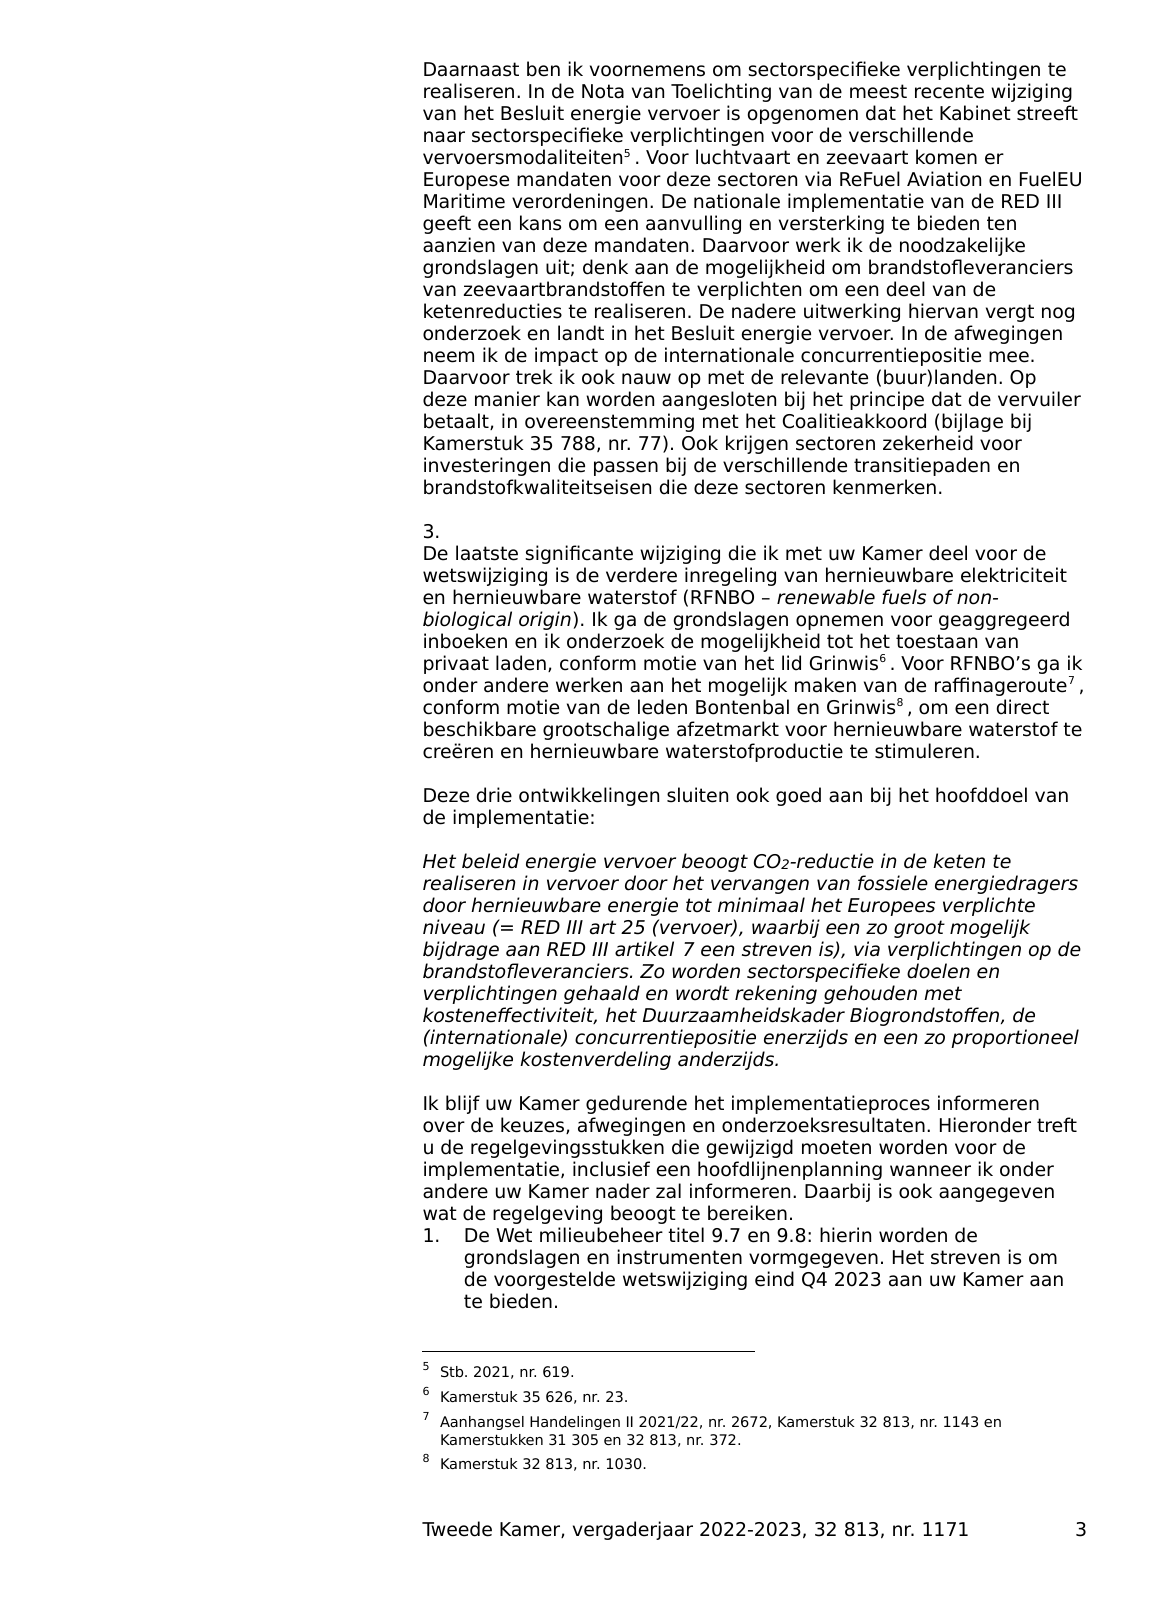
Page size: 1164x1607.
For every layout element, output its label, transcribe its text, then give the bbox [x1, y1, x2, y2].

text Kamerstuk 32 813, nr. 1030. [422, 1452, 1087, 1474]
text 1. De Wet milieubeheer titel 9.7 en 9.8: hierin worden de grondslagen en instrumenten vormgegeven. Het streven is om de voorgestelde wetswijziging eind Q4 2023 aan uw Kamer aan te bieden. [422, 1225, 1087, 1313]
text Het beleid energie vervoer beoogt CO2-reductie in de keten te realiseren in vervoer door het vervangen van fossiele energiedragers door hernieuwbare energie tot minimaal het Europees verplichte niveau (= RED III art 25 (vervoer), waarbij een zo groot mogelijk bijdrage aan RED III artikel 7 een streven is), via verplichtingen op de brandstofleveranciers. Zo worden sectorspecifieke doelen en verplichtingen gehaald en wordt rekening gehouden met kosteneffectiviteit, het Duurzaamheidskader Biogrondstoffen, de (internationale) concurrentiepositie enerzijds en een zo proportioneel mogelijke kostenverdeling anderzijds. [422, 851, 1087, 1071]
text De laatste significante wijziging die ik met uw Kamer deel voor de wetswijziging is de verdere inregeling van hernieuwbare elektriciteit en hernieuwbare waterstof (RFNBO – renewable fuels of non-biological origin). Ik ga de grondslagen opnemen voor geaggregeerd inboeken en ik onderzoek de mogelijkheid tot het toestaan van privaat laden, conform motie van het lid Grinwis. Voor RFNBO’s ga ik onder andere werken aan het mogelijk maken van de raffinageroute, conform motie van de leden Bontenbal en Grinwis, om een direct beschikbare grootschalige afzetmarkt voor hernieuwbare waterstof te creëren en hernieuwbare waterstofproductie te stimuleren. [422, 543, 1087, 763]
text Stb. 2021, nr. 619. [422, 1360, 1087, 1382]
text Deze drie ontwikkelingen sluiten ook goed aan bij het hoofddoel van de implementatie: [422, 785, 1087, 829]
text Ik blijf uw Kamer gedurende het implementatieproces informeren over de keuzes, afwegingen en onderzoeksresultaten. Hieronder treft u de regelgevingsstukken die gewijzigd moeten worden voor de implementatie, inclusief een hoofdlijnenplanning wanneer ik onder andere uw Kamer nader zal informeren. Daarbij is ook aangegeven wat de regelgeving beoogt te bereiken. [422, 1093, 1087, 1225]
text Daarnaast ben ik voornemens om sectorspecifieke verplichtingen te realiseren. In de Nota van Toelichting van de meest recente wijziging van het Besluit energie vervoer is opgenomen dat het Kabinet streeft naar sectorspecifieke verplichtingen voor de verschillende vervoersmodaliteiten. Voor luchtvaart en zeevaart komen er Europese mandaten voor deze sectoren via ReFuel Aviation en FuelEU Maritime verordeningen. De nationale implementatie van de RED III geeft een kans om een aanvulling en versterking te bieden ten aanzien van deze mandaten. Daarvoor werk ik de noodzakelijke grondslagen uit; denk aan de mogelijkheid om brandstofleveranciers van zeevaartbrandstoffen te verplichten om een deel van de ketenreducties te realiseren. De nadere uitwerking hiervan vergt nog onderzoek en landt in het Besluit energie vervoer. In de afwegingen neem ik de impact op de internationale concurrentiepositie mee. Daarvoor trek ik ook nauw op met de relevante (buur)landen. Op deze manier kan worden aangesloten bij het principe dat de vervuiler betaalt, in overeenstemming met het Coalitieakkoord (bijlage bij Kamerstuk 35 788, nr. 77). Ook krijgen sectoren zekerheid voor investeringen die passen bij de verschillende transitiepaden en brandstofkwaliteitseisen die deze sectoren kenmerken. [422, 59, 1087, 499]
text Kamerstuk 35 626, nr. 23. [422, 1385, 1087, 1407]
text 3. [422, 521, 1087, 543]
text Aanhangsel Handelingen II 2021/22, nr. 2672, Kamerstuk 32 813, nr. 1143 en Kamerstukken 31 305 en 32 813, nr. 372. [422, 1410, 1087, 1449]
